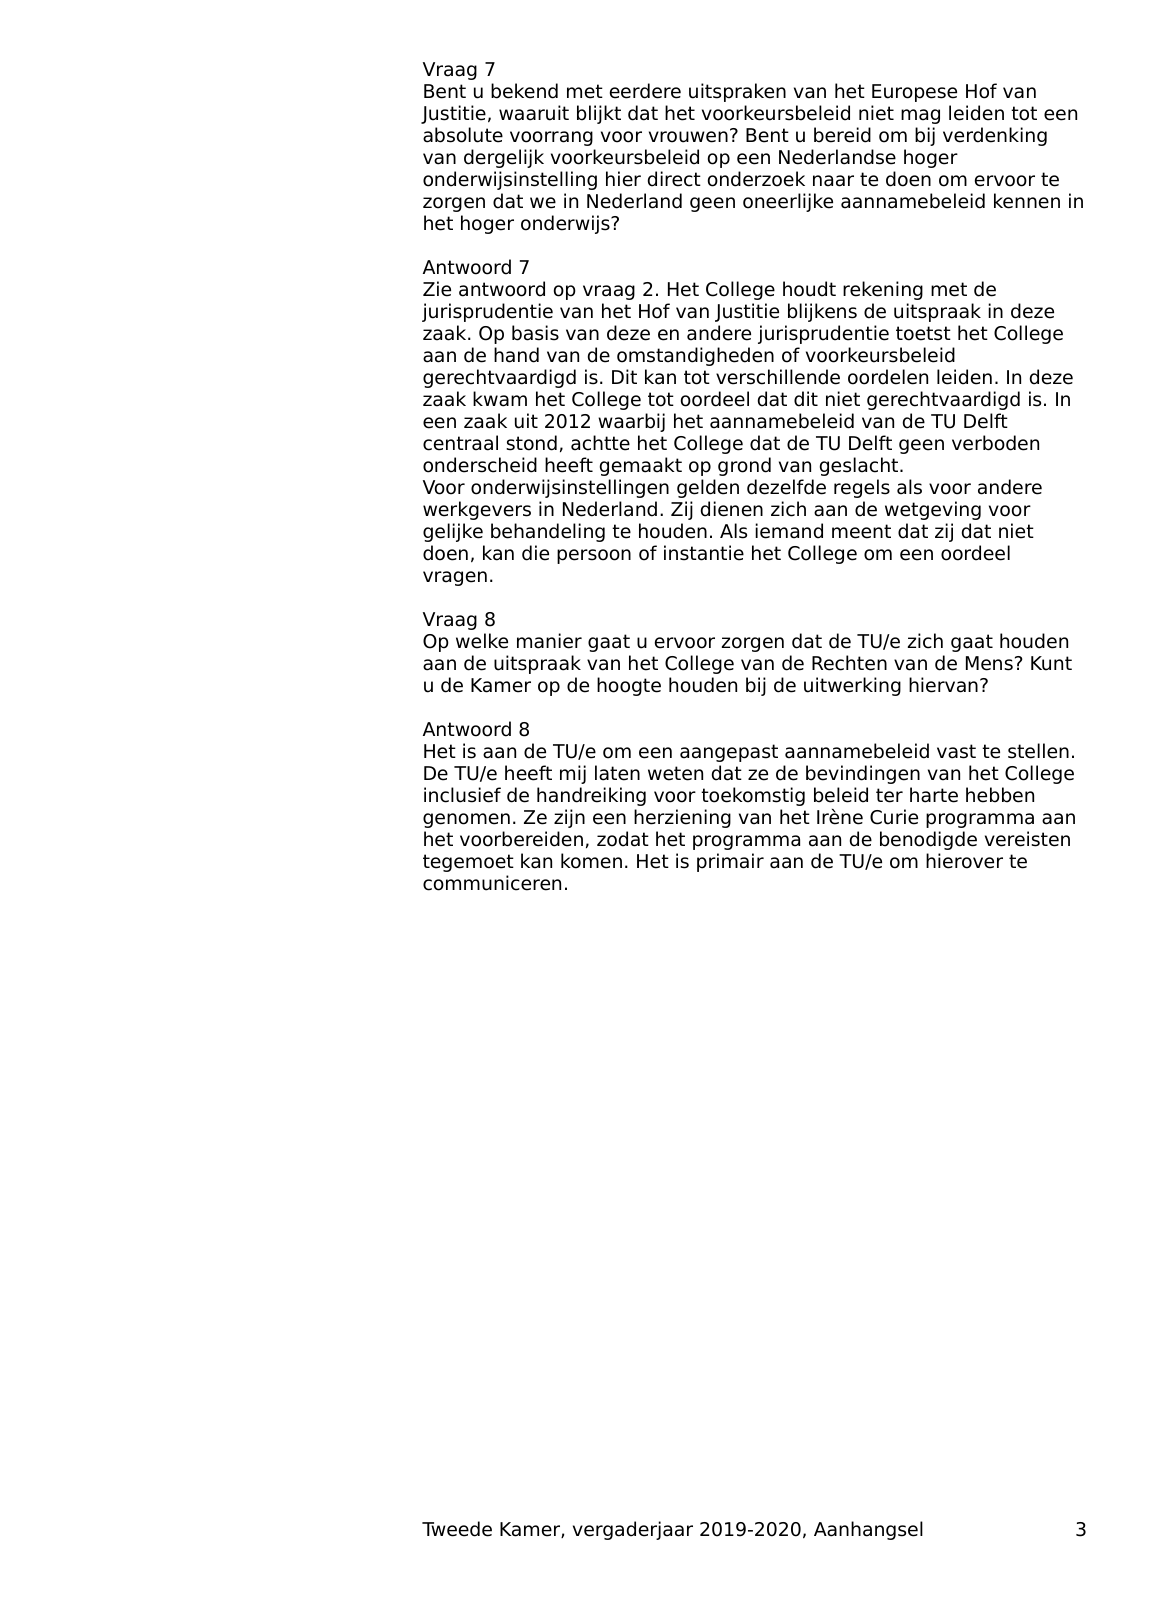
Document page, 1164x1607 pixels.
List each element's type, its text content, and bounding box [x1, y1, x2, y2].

text Vraag 7 [422, 59, 1087, 81]
text Bent u bekend met eerdere uitspraken van het Europese Hof van Justitie, waaruit blijkt dat het voorkeursbeleid niet mag leiden tot een absolute voorrang voor vrouwen? Bent u bereid om bij verdenking van dergelijk voorkeursbeleid op een Nederlandse hoger onderwijsinstelling hier direct onderzoek naar te doen om ervoor te zorgen dat we in Nederland geen oneerlijke aannamebeleid kennen in het hoger onderwijs? [422, 81, 1087, 235]
text Antwoord 7 [422, 257, 1087, 279]
text Het is aan de TU/e om een aangepast aannamebeleid vast te stellen. De TU/e heeft mij laten weten dat ze de bevindingen van het College inclusief de handreiking voor toekomstig beleid ter harte hebben genomen. Ze zijn een herziening van het Irène Curie programma aan het voorbereiden, zodat het programma aan de benodigde vereisten tegemoet kan komen. Het is primair aan de TU/e om hierover te communiceren. [422, 741, 1087, 895]
text Zie antwoord op vraag 2. Het College houdt rekening met de jurisprudentie van het Hof van Justitie blijkens de uitspraak in deze zaak. Op basis van deze en andere jurisprudentie toetst het College aan de hand van de omstandigheden of voorkeursbeleid gerechtvaardigd is. Dit kan tot verschillende oordelen leiden. In deze zaak kwam het College tot oordeel dat dit niet gerechtvaardigd is. In een zaak uit 2012 waarbij het aannamebeleid van de TU Delft centraal stond, achtte het College dat de TU Delft geen verboden onderscheid heeft gemaakt op grond van geslacht. [422, 279, 1087, 477]
text Antwoord 8 [422, 719, 1087, 741]
text Vraag 8 [422, 609, 1087, 631]
text Op welke manier gaat u ervoor zorgen dat de TU/e zich gaat houden aan de uitspraak van het College van de Rechten van de Mens? Kunt u de Kamer op de hoogte houden bij de uitwerking hiervan? [422, 631, 1087, 697]
text Voor onderwijsinstellingen gelden dezelfde regels als voor andere werkgevers in Nederland. Zij dienen zich aan de wetgeving voor gelijke behandeling te houden. Als iemand meent dat zij dat niet doen, kan die persoon of instantie het College om een oordeel vragen. [422, 477, 1087, 587]
